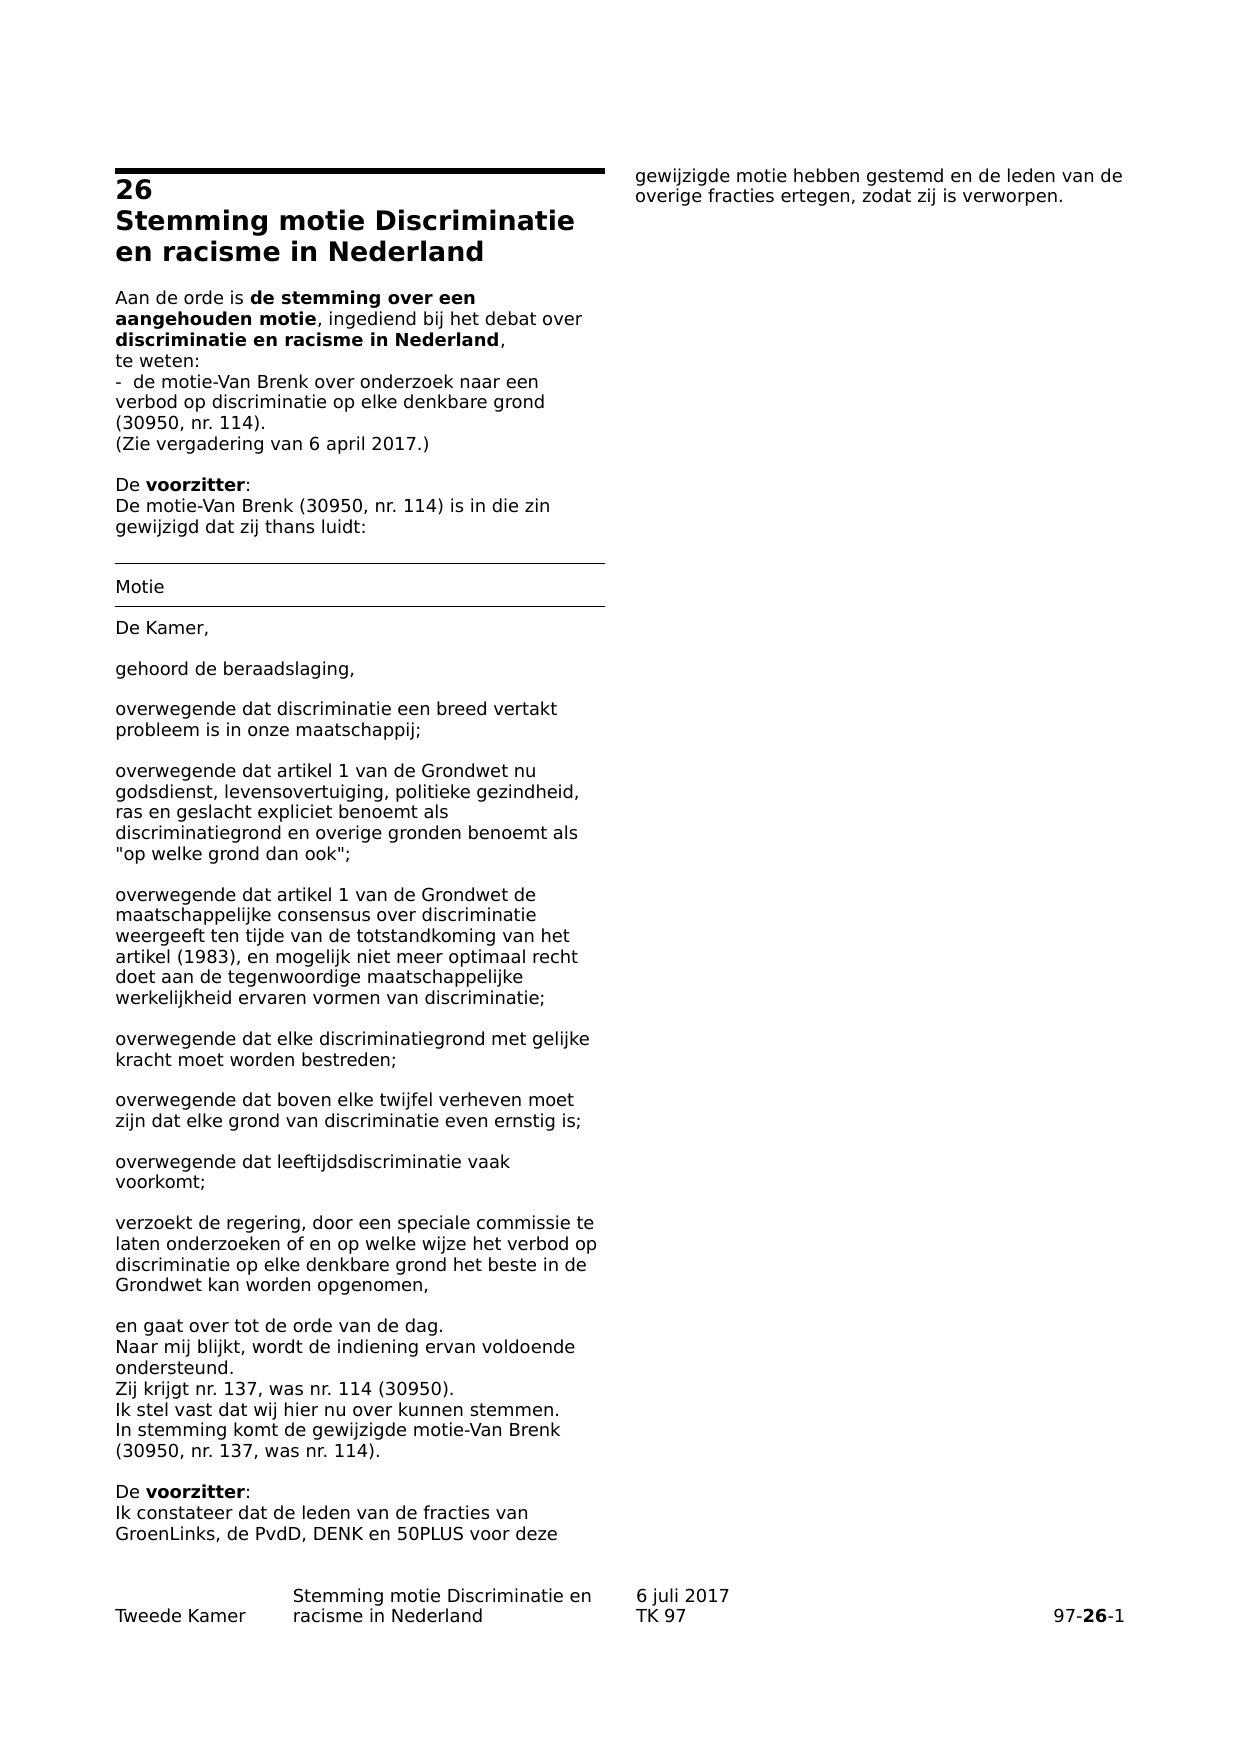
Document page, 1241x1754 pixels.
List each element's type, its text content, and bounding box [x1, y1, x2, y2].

text overwegende dat artikel 1 van de Grondwet nu godsdienst, levensovertuiging, politieke gezindheid, ras en geslacht expliciet benoemt als discriminatiegrond en overige gronden benoemt als "op welke grond dan ook"; [115, 761, 605, 864]
text gewijzigde motie hebben gestemd en de leden van de overige fracties ertegen, zodat zij is verworpen. [635, 165, 1125, 207]
text overwegende dat leeftijdsdiscriminatie vaak voorkomt; [115, 1152, 605, 1193]
text te weten: [115, 351, 605, 371]
text Motie [115, 577, 605, 598]
text Ik stel vast dat wij hier nu over kunnen stemmen. [115, 1399, 605, 1420]
text en gaat over tot de orde van de dag. [115, 1316, 605, 1337]
text gehoord de beraadslaging, [115, 658, 605, 679]
text Naar mij blijkt, wordt de indiening ervan voldoende ondersteund. [115, 1337, 605, 1378]
text De motie-Van Brenk (30950, nr. 114) is in die zin gewijzigd dat zij thans luidt: [115, 496, 605, 537]
text overwegende dat elke discriminatiegrond met gelijke kracht moet worden bestreden; [115, 1029, 605, 1070]
title 26 Stemming motie Discriminatie en racisme in Nederland [115, 174, 605, 268]
text overwegende dat boven elke twijfel verheven moet zijn dat elke grond van discriminatie even ernstig is; [115, 1090, 605, 1132]
text Aan de orde is de stemming over een aangehouden motie, ingediend bij het debat over discriminatie en racisme in Nederland, [115, 288, 605, 351]
text De voorzitter: [115, 1482, 605, 1502]
text In stemming komt de gewijzigde motie-Van Brenk (30950, nr. 137, was nr. 114). [115, 1420, 605, 1462]
text overwegende dat discriminatie een breed vertakt probleem is in onze maatschappij; [115, 699, 605, 741]
text verzoekt de regering, door een speciale commissie te laten onderzoeken of en op welke wijze het verbod op discriminatie op elke denkbare grond het beste in de Grondwet kan worden opgenomen, [115, 1213, 605, 1296]
text (Zie vergadering van 6 april 2017.) [115, 434, 605, 455]
text Ik constateer dat de leden van de fracties van GroenLinks, de PvdD, DENK en 50PLUS voor deze [115, 1502, 605, 1544]
text De Kamer, [115, 618, 605, 638]
text overwegende dat artikel 1 van de Grondwet de maatschappelijke consensus over discriminatie weergeeft ten tijde van de totstandkoming van het artikel (1983), en mogelijk niet meer optimaal recht doet aan de tegenwoordige maatschappelijke werkelijkheid ervaren vormen van discriminatie; [115, 884, 605, 1009]
text Zij krijgt nr. 137, was nr. 114 (30950). [115, 1378, 605, 1399]
text De voorzitter: [115, 475, 605, 496]
list de motie-Van Brenk over onderzoek naar een verbod op discriminatie op elke denkbare grond (30950, nr. 114). [115, 371, 605, 434]
